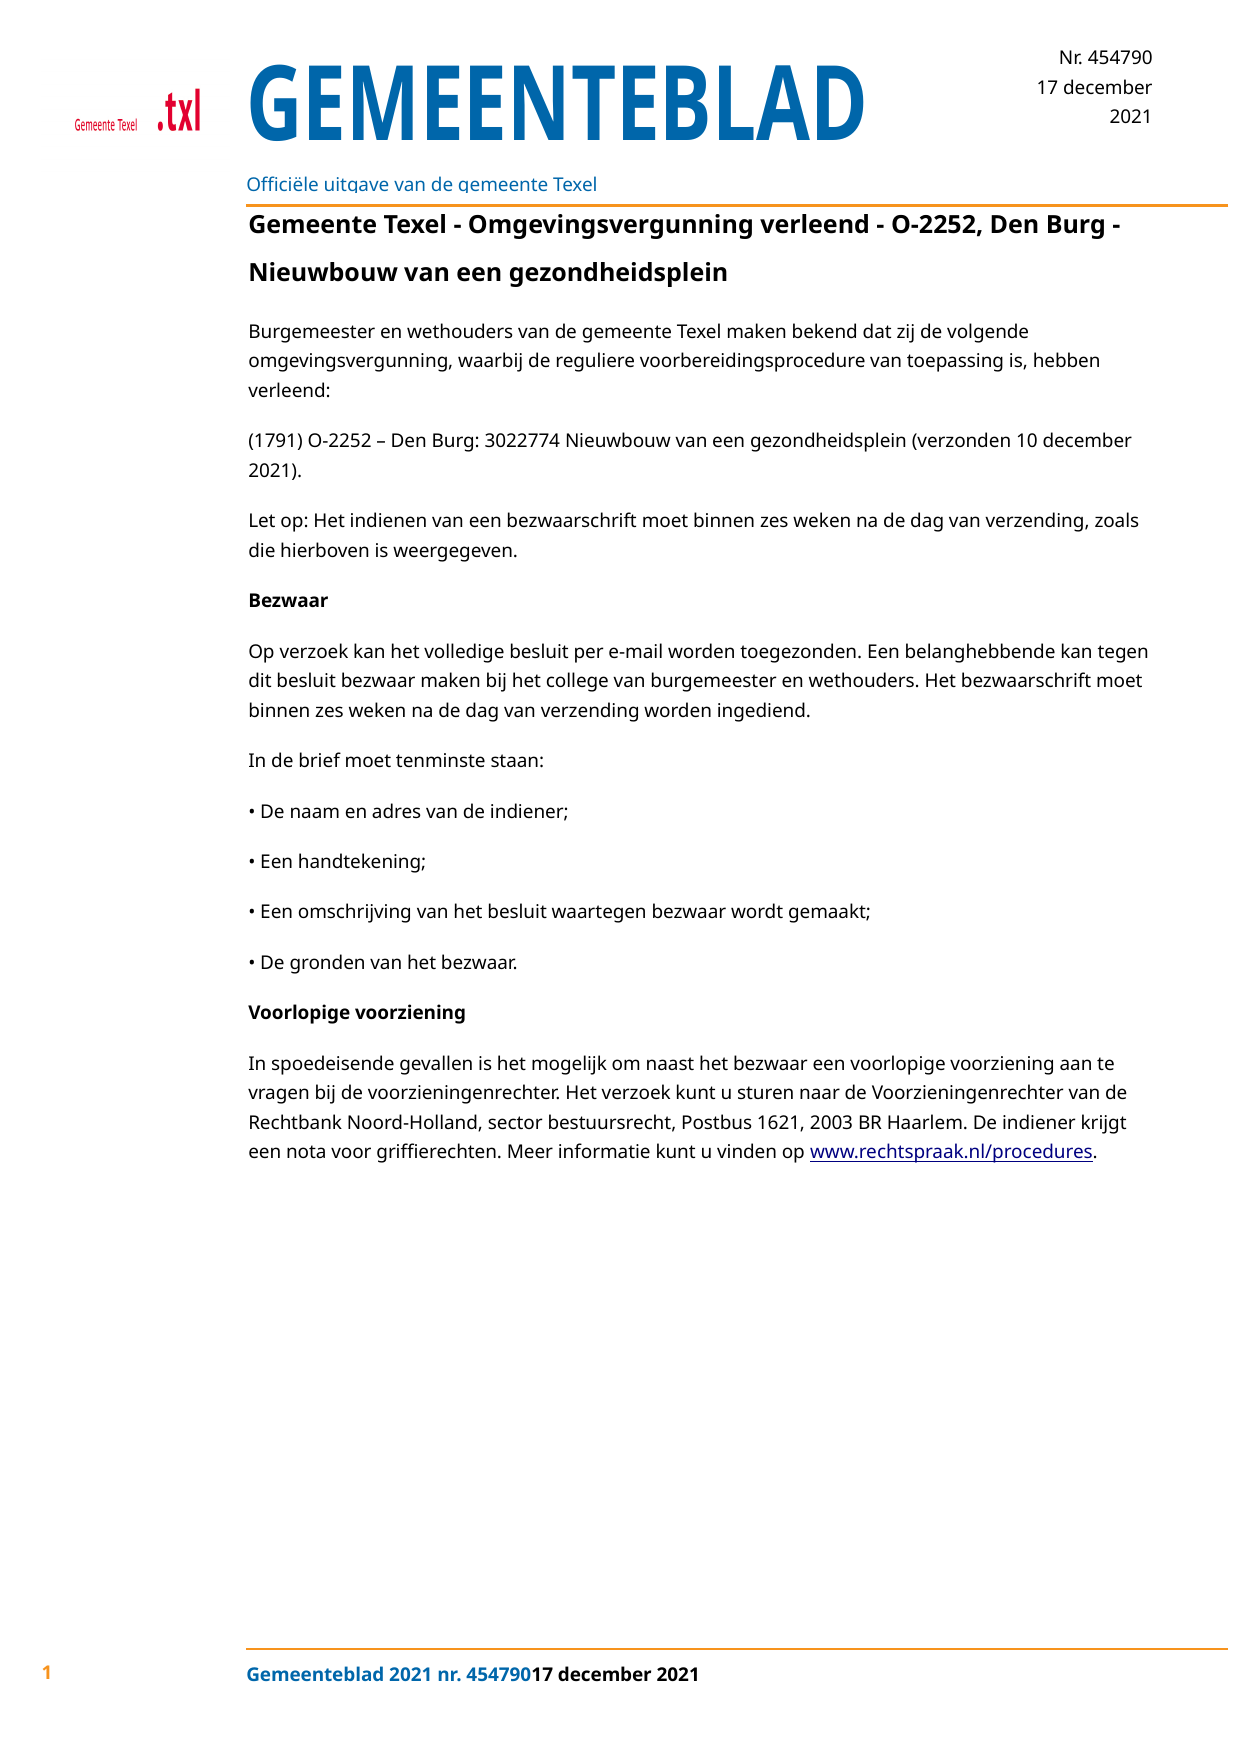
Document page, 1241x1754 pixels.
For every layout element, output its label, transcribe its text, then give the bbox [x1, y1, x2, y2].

text • De gronden van het bezwaar. [248, 949, 1152, 975]
picture [41, 47, 231, 172]
text In spoedeisende gevallen is het mogelijk om naast het bezwaar een voorlopige voorziening aan te vragen bij de voorzieningenrechter. Het verzoek kunt u sturen naar de Voorzieningenrechter van de Rechtbank Noord-Holland, sector bestuursrecht, Postbus 1621, 2003 BR Haarlem. De indiener krijgt een nota voor griffierechten. Meer informatie kunt u vinden op www.rechtspraak.nl/procedures. [248, 1050, 1152, 1164]
text In de brief moet tenminste staan: [248, 747, 1152, 773]
text • De naam en adres van de indiener; [248, 798, 1152, 824]
text • Een omschrijving van het besluit waartegen bezwaar wordt gemaakt; [248, 899, 1152, 924]
text (1791) O-2252 – Den Burg: 3022774 Nieuwbouw van een gezondheidsplein (verzonden 10 december 2021). [248, 427, 1152, 483]
text Gemeente Texel - Omgevingsvergunning verleend - O-2252, Den Burg - Nieuwbouw van een gezondheidsplein [248, 207, 1152, 288]
text Voorlopige voorziening [248, 999, 1152, 1025]
text Bezwaar [248, 587, 1152, 613]
text Op verzoek kan het volledige besluit per e-mail worden toegezonden. Een belanghebbende kan tegen dit besluit bezwaar maken bij het college van burgemeester en wethouders. Het bezwaarschrift moet binnen zes weken na de dag van verzending worden ingediend. [248, 638, 1152, 723]
text • Een handtekening; [248, 848, 1152, 874]
text Let op: Het indienen van een bezwaarschrift moet binnen zes weken na de dag van verzending, zoals die hierboven is weergegeven. [248, 507, 1152, 563]
text Burgemeester en wethouders van de gemeente Texel maken bekend dat zij de volgende omgevingsvergunning, waarbij de reguliere voorbereidingsprocedure van toepassing is, hebben verleend: [248, 318, 1152, 403]
